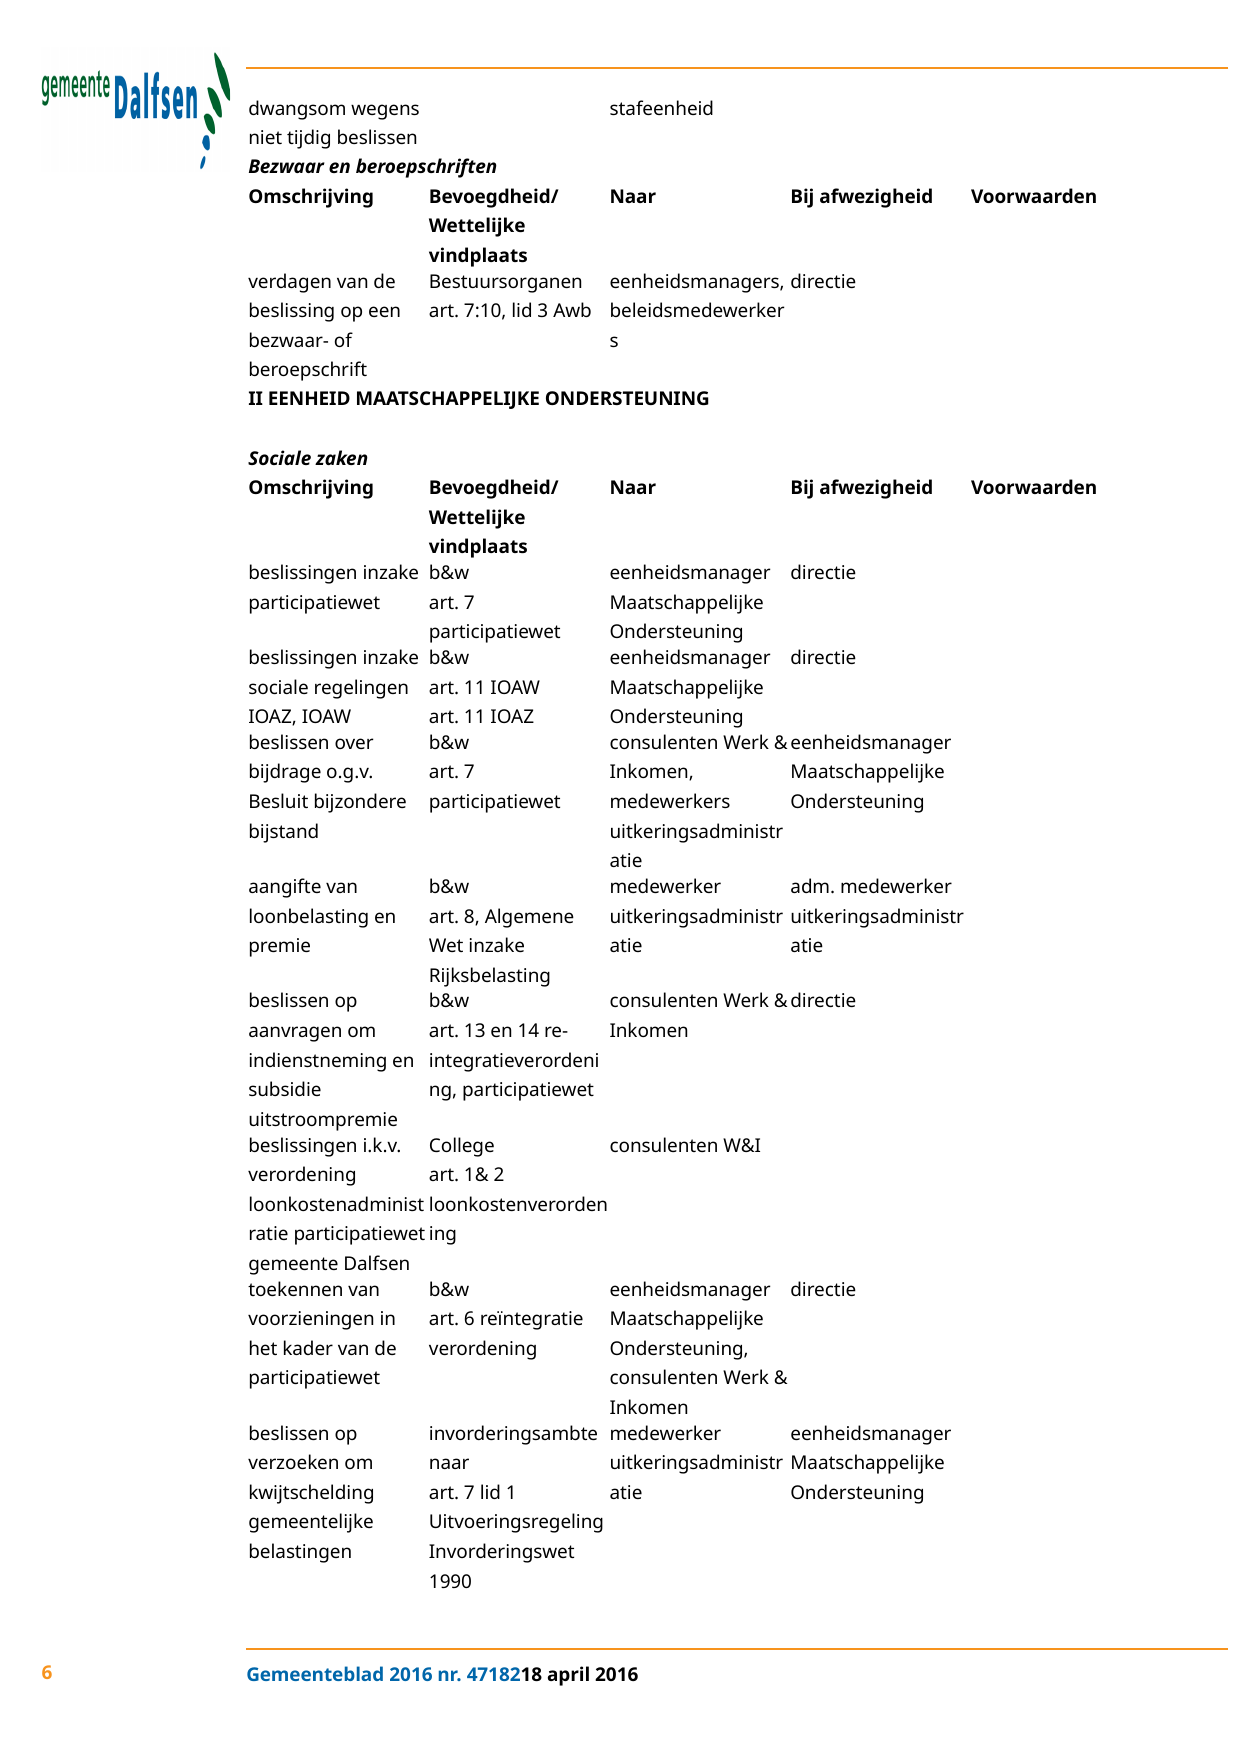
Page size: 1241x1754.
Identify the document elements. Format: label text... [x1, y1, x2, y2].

table_cell [971, 988, 1152, 1132]
table_cell directie [790, 988, 971, 1132]
table_cell toekennen van voorzieningen in het kader van de participatiewet [248, 1276, 429, 1420]
table_cell b&w art. 8, Algemene Wet inzake Rijksbelasting [429, 873, 609, 988]
table_header Voorwaarden [971, 475, 1152, 559]
table_cell College art. 1& 2 loonkostenverordening [429, 1132, 609, 1276]
table_cell b&w art. 6 reïntegratie verordening [429, 1276, 609, 1420]
text II EENHEID MAATSCHAPPELIJKE ONDERSTEUNING [248, 386, 1152, 411]
table_cell eenheidsmanager Maatschappelijke Ondersteuning [609, 559, 790, 644]
table_cell [971, 268, 1152, 382]
table_cell invorderingsambtenaar art. 7 lid 1 Uitvoeringsregeling Invorderingswet 1990 [429, 1420, 609, 1593]
table_cell aangifte van loonbelasting en premie [248, 873, 429, 988]
table_header Naar [609, 183, 790, 268]
table_header Naar [609, 475, 790, 559]
table_cell verdagen van de beslissing op een bezwaar- of beroepschrift [248, 268, 429, 382]
table_header Voorwaarden [971, 183, 1152, 268]
table_cell b&w art. 7 participatiewet [429, 729, 609, 873]
table_cell [971, 559, 1152, 644]
text Sociale zaken [248, 445, 1152, 471]
table_cell dwangsom wegens niet tijdig beslissen [248, 95, 429, 150]
table_cell adm. medewerker uitkeringsadministratie [790, 873, 971, 988]
table_cell [971, 873, 1152, 988]
table_cell [790, 95, 971, 150]
table_header Bevoegdheid/Wettelijke vindplaats [429, 183, 609, 268]
table_cell [971, 729, 1152, 873]
table_cell eenheidsmanager Maatschappelijke Ondersteuning [609, 644, 790, 729]
table_cell consulenten Werk & Inkomen, medewerkers uitkeringsadministratie [609, 729, 790, 873]
table_cell medewerker uitkeringsadministratie [609, 1420, 790, 1593]
table_cell beslissingen inzake participatiewet [248, 559, 429, 644]
table_cell consulenten W&I [609, 1132, 790, 1276]
table_cell Bestuursorganen art. 7:10, lid 3 Awb [429, 268, 609, 382]
table_cell medewerker uitkeringsadministratie [609, 873, 790, 988]
table_header Bij afwezigheid [790, 183, 971, 268]
table_cell directie [790, 268, 971, 382]
picture [41, 47, 231, 172]
table_cell [971, 95, 1152, 150]
table_cell beslissingen inzake sociale regelingen IOAZ, IOAW [248, 644, 429, 729]
table_cell b&w art. 7 participatiewet [429, 559, 609, 644]
table_header Bij afwezigheid [790, 475, 971, 559]
table_cell stafeenheid [609, 95, 790, 150]
table_cell [971, 644, 1152, 729]
table_cell eenheidsmanagers, beleidsmedewerkers [609, 268, 790, 382]
table_cell eenheidsmanager Maatschappelijke Ondersteuning [790, 1420, 971, 1593]
text Bezwaar en beroepschriften [248, 153, 1152, 179]
table_cell [971, 1420, 1152, 1593]
table_cell [971, 1276, 1152, 1420]
table_cell [971, 1132, 1152, 1276]
table_cell [429, 95, 609, 150]
table_header Bevoegdheid/Wettelijke vindplaats [429, 475, 609, 559]
table_header Omschrijving [248, 183, 429, 268]
table_header Omschrijving [248, 475, 429, 559]
table_cell consulenten Werk & Inkomen [609, 988, 790, 1132]
table_cell beslissingen i.k.v. verordening loonkostenadministratie participatiewet gemeente Dalfsen [248, 1132, 429, 1276]
table_cell beslissen op verzoeken om kwijtschelding gemeentelijke belastingen [248, 1420, 429, 1593]
table_cell beslissen over bijdrage o.g.v. Besluit bijzondere bijstand [248, 729, 429, 873]
table_cell directie [790, 1276, 971, 1420]
table_cell b&w art. 13 en 14 re-integratieverordening, participatiewet [429, 988, 609, 1132]
table_cell beslissen op aanvragen om indienstneming en subsidie uitstroompremie [248, 988, 429, 1132]
table_cell eenheidsmanager Maatschappelijke Ondersteuning [790, 729, 971, 873]
table_cell directie [790, 644, 971, 729]
table_cell directie [790, 559, 971, 644]
table_cell [790, 1132, 971, 1276]
table_cell eenheidsmanager Maatschappelijke Ondersteuning, consulenten Werk & Inkomen [609, 1276, 790, 1420]
table_cell b&w art. 11 IOAW art. 11 IOAZ [429, 644, 609, 729]
